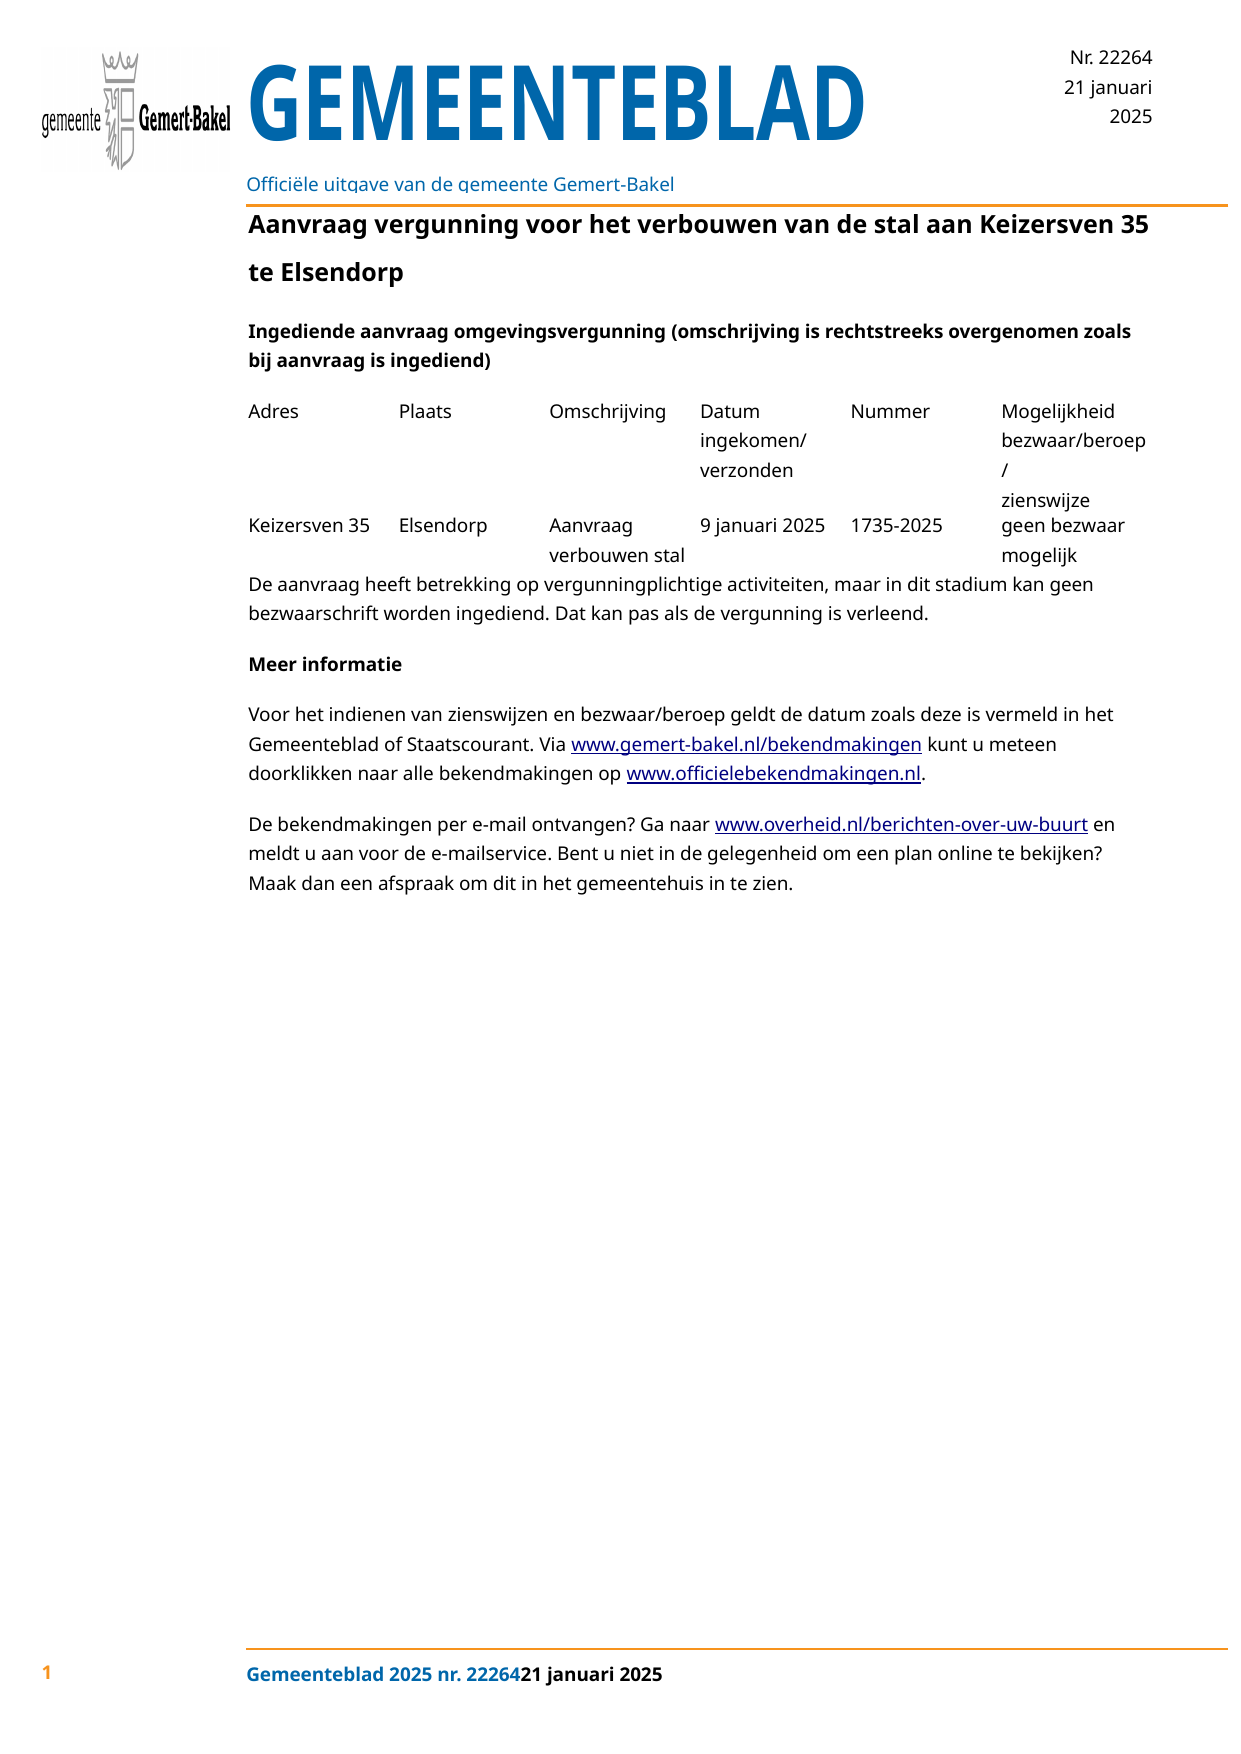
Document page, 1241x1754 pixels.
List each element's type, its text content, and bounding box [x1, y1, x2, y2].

text Aanvraag vergunning voor het verbouwen van de stal aan Keizersven 35 te Elsendorp [248, 207, 1152, 288]
text De bekendmakingen per e-mail ontvangen? Ga naar www.overheid.nl/berichten-over-uw-buurt en meldt u aan voor de e-mailservice. Bent u niet in de gelegenheid om een plan online te bekijken? Maak dan een afspraak om dit in het gemeentehuis in te zien. [248, 811, 1152, 896]
table_header Plaats [399, 398, 549, 512]
table_header Adres [248, 398, 398, 512]
table_header Datum ingekomen/ verzonden [700, 398, 850, 512]
text Voor het indienen van zienswijzen en bezwaar/beroep geldt de datum zoals deze is vermeld in het Gemeenteblad of Staatscourant. Via www.gemert-bakel.nl/bekendmakingen kunt u meteen doorklikken naar alle bekendmakingen op www.officielebekendmakingen.nl. [248, 701, 1152, 786]
table_header Nummer [850, 398, 1001, 512]
table_header Omschrijving [549, 398, 700, 512]
table_cell 1735-2025 [850, 513, 1001, 568]
text Ingediende aanvraag omgevingsvergunning (omschrijving is rechtstreeks overgenomen zoals bij aanvraag is ingediend) [248, 318, 1152, 373]
table_header Mogelijkheid bezwaar/beroep/ zienswijze [1001, 398, 1152, 512]
table_cell Elsendorp [399, 513, 549, 568]
table_cell 9 januari 2025 [700, 513, 850, 568]
picture [41, 47, 231, 172]
table_cell geen bezwaar mogelijk [1001, 513, 1152, 568]
table_cell Aanvraag verbouwen stal [549, 513, 700, 568]
text De aanvraag heeft betrekking op vergunningplichtige activiteiten, maar in dit stadium kan geen bezwaarschrift worden ingediend. Dat kan pas als de vergunning is verleend. [248, 571, 1152, 626]
table_cell Keizersven 35 [248, 513, 398, 568]
text Meer informatie [248, 651, 1152, 677]
